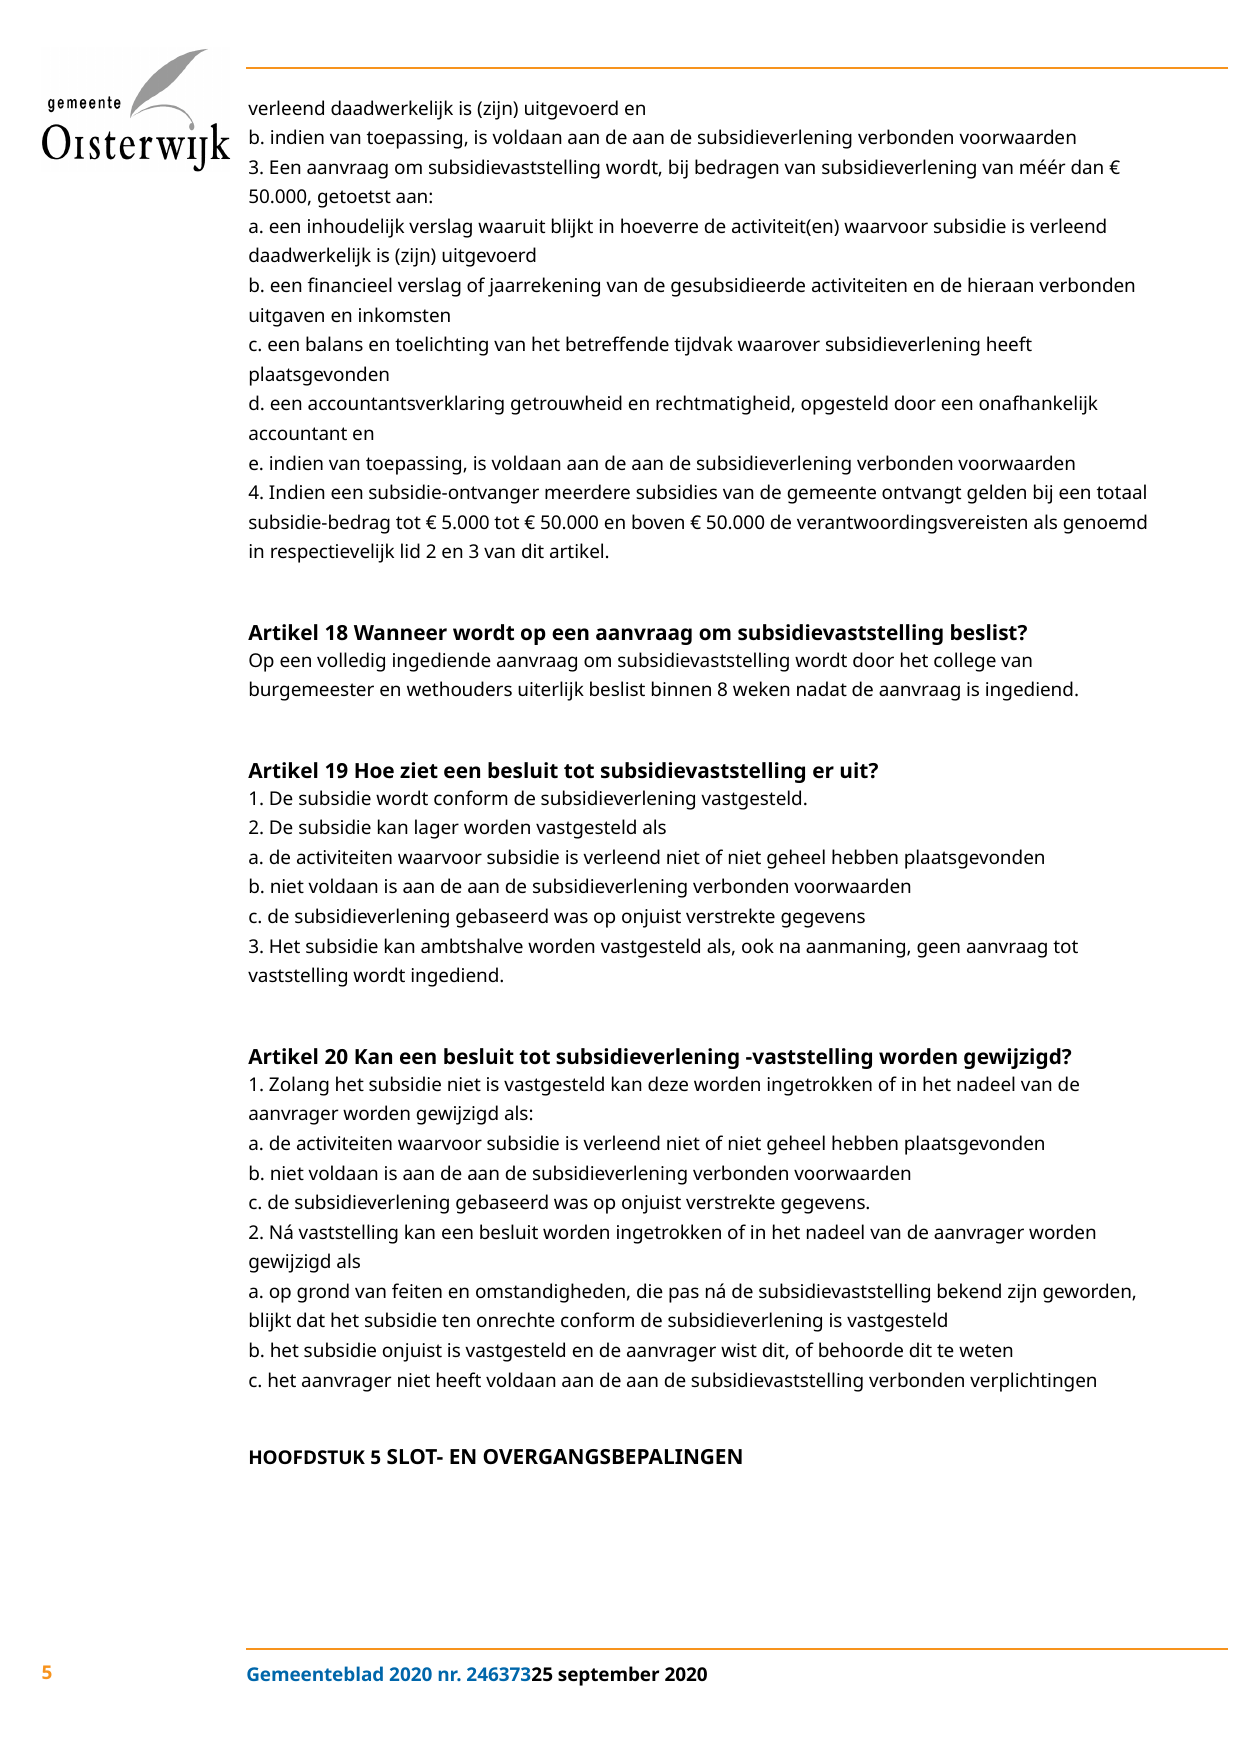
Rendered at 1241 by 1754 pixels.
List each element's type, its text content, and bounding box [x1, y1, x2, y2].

text 3. Een aanvraag om subsidievaststelling wordt, bij bedragen van subsidieverlening van méér dan € 50.000, getoetst aan: [248, 154, 1152, 209]
text c. een balans en toelichting van het betreffende tijdvak waarover subsidieverlening heeft plaatsgevonden [248, 331, 1152, 387]
text 3. Het subsidie kan ambtshalve worden vastgesteld als, ook na aanmaning, geen aanvraag tot vaststelling wordt ingediend. [248, 933, 1152, 988]
text b. niet voldaan is aan de aan de subsidieverlening verbonden voorwaarden [248, 1160, 1152, 1185]
text a. op grond van feiten en omstandigheden, die pas ná de subsidievaststelling bekend zijn geworden, blijkt dat het subsidie ten onrechte conform de subsidieverlening is vastgesteld [248, 1278, 1152, 1333]
text Op een volledig ingediende aanvraag om subsidievaststelling wordt door het college van burgemeester en wethouders uiterlijk beslist binnen 8 weken nadat de aanvraag is ingediend. [248, 647, 1152, 702]
text 2. De subsidie kan lager worden vastgesteld als [248, 814, 1152, 840]
text Artikel 20 Kan een besluit tot subsidieverlening -vaststelling worden gewijzigd? [248, 1042, 1152, 1071]
text e. indien van toepassing, is voldaan aan de aan de subsidieverlening verbonden voorwaarden [248, 450, 1152, 476]
text 2. Ná vaststelling kan een besluit worden ingetrokken of in het nadeel van de aanvrager worden gewijzigd als [248, 1219, 1152, 1274]
picture [41, 47, 231, 172]
text HOOFDSTUK 5 SLOT- EN OVERGANGSBEPALINGEN [248, 1442, 1152, 1470]
text Artikel 18 Wanneer wordt op een aanvraag om subsidievaststelling beslist? [248, 618, 1152, 647]
text c. de subsidieverlening gebaseerd was op onjuist verstrekte gegevens [248, 903, 1152, 929]
text c. het aanvrager niet heeft voldaan aan de aan de subsidievaststelling verbonden verplichtingen [248, 1367, 1152, 1392]
text b. het subsidie onjuist is vastgesteld en de aanvrager wist dit, of behoorde dit te weten [248, 1337, 1152, 1363]
text d. een accountantsverklaring getrouwheid en rechtmatigheid, opgesteld door een onafhankelijk accountant en [248, 391, 1152, 446]
text Artikel 19 Hoe ziet een besluit tot subsidievaststelling er uit? [248, 757, 1152, 785]
text 1. Zolang het subsidie niet is vastgesteld kan deze worden ingetrokken of in het nadeel van de aanvrager worden gewijzigd als: [248, 1071, 1152, 1126]
text a. de activiteiten waarvoor subsidie is verleend niet of niet geheel hebben plaatsgevonden [248, 844, 1152, 870]
text b. een financieel verslag of jaarrekening van de gesubsidieerde activiteiten en de hieraan verbonden uitgaven en inkomsten [248, 272, 1152, 328]
text verleend daadwerkelijk is (zijn) uitgevoerd en [248, 95, 1152, 121]
text 4. Indien een subsidie-ontvanger meerdere subsidies van de gemeente ontvangt gelden bij een totaal subsidie-bedrag tot € 5.000 tot € 50.000 en boven € 50.000 de verantwoordingsvereisten als genoemd in respectievelijk lid 2 en 3 van dit artikel. [248, 479, 1152, 564]
text 1. De subsidie wordt conform de subsidieverlening vastgesteld. [248, 785, 1152, 811]
text a. een inhoudelijk verslag waaruit blijkt in hoeverre de activiteit(en) waarvoor subsidie is verleend daadwerkelijk is (zijn) uitgevoerd [248, 213, 1152, 268]
text a. de activiteiten waarvoor subsidie is verleend niet of niet geheel hebben plaatsgevonden [248, 1130, 1152, 1156]
text b. niet voldaan is aan de aan de subsidieverlening verbonden voorwaarden [248, 874, 1152, 899]
text c. de subsidieverlening gebaseerd was op onjuist verstrekte gegevens. [248, 1189, 1152, 1215]
text b. indien van toepassing, is voldaan aan de aan de subsidieverlening verbonden voorwaarden [248, 124, 1152, 150]
